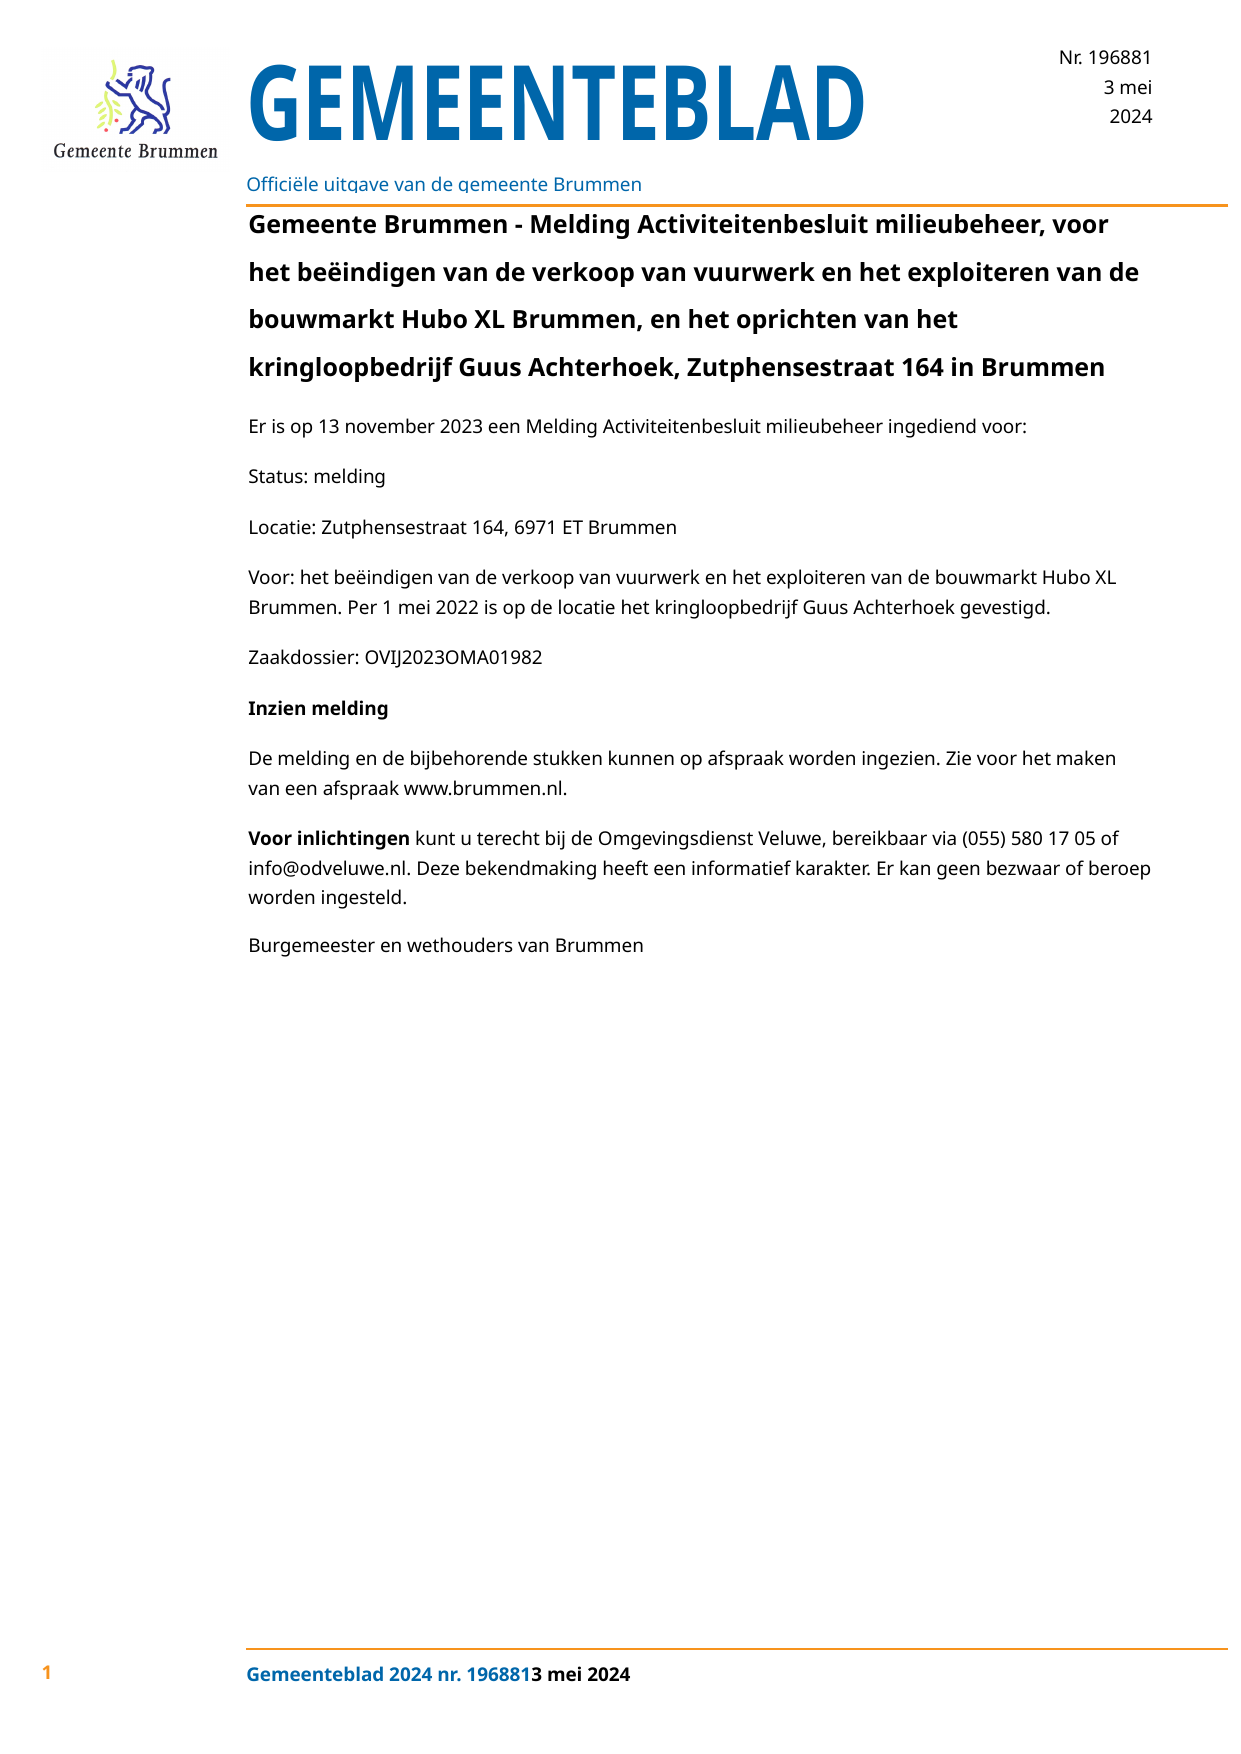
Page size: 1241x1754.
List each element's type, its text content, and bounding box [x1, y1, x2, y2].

text Gemeente Brummen - Melding Activiteitenbesluit milieubeheer, voor het beëindigen van de verkoop van vuurwerk en het exploiteren van de bouwmarkt Hubo XL Brummen, en het oprichten van het kringloopbedrijf Guus Achterhoek, Zutphensestraat 164 in Brummen [248, 207, 1152, 384]
text De melding en de bijbehorende stukken kunnen op afspraak worden ingezien. Zie voor het maken van een afspraak www.brummen.nl. [248, 745, 1152, 801]
text Voor: het beëindigen van de verkoop van vuurwerk en het exploiteren van de bouwmarkt Hubo XL Brummen. Per 1 mei 2022 is op de locatie het kringloopbedrijf Guus Achterhoek gevestigd. [248, 564, 1152, 620]
text Burgemeester en wethouders van Brummen [248, 932, 1152, 958]
picture [41, 47, 231, 172]
text Er is op 13 november 2023 een Melding Activiteitenbesluit milieubeheer ingediend voor: [248, 413, 1152, 439]
text Status: melding [248, 463, 1152, 489]
text Locatie: Zutphensestraat 164, 6971 ET Brummen [248, 514, 1152, 540]
text Inzien melding [248, 695, 1152, 721]
text Voor inlichtingen kunt u terecht bij de Omgevingsdienst Veluwe, bereikbaar via (055) 580 17 05 of info@odveluwe.nl. Deze bekendmaking heeft een informatief karakter. Er kan geen bezwaar of beroep worden ingesteld. [248, 825, 1152, 910]
text Zaakdossier: OVIJ2023OMA01982 [248, 644, 1152, 670]
